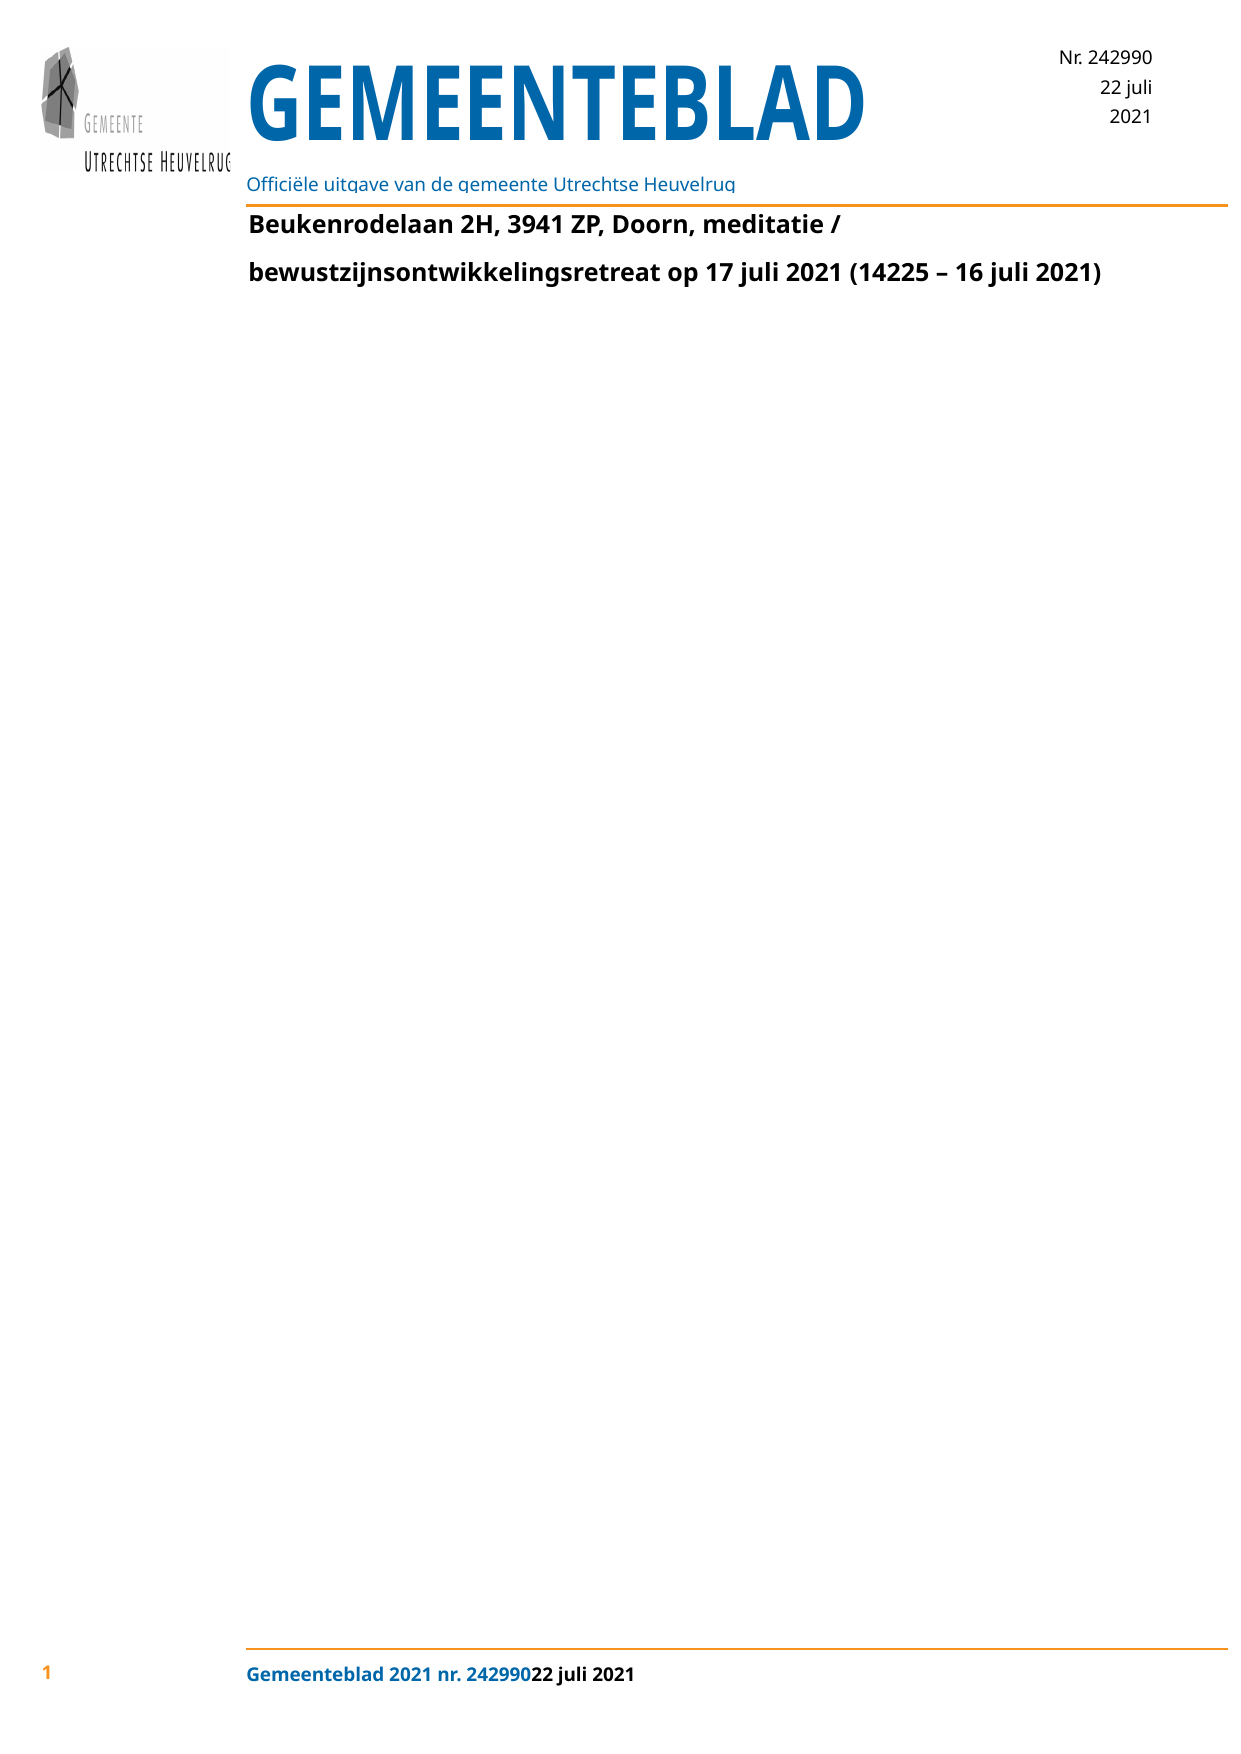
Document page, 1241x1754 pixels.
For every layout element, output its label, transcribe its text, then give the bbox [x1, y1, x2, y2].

text Beukenrodelaan 2H, 3941 ZP, Doorn, meditatie / bewustzijnsontwikkelingsretreat op 17 juli 2021 (14225 – 16 juli 2021) [248, 207, 1152, 288]
picture [41, 47, 231, 172]
